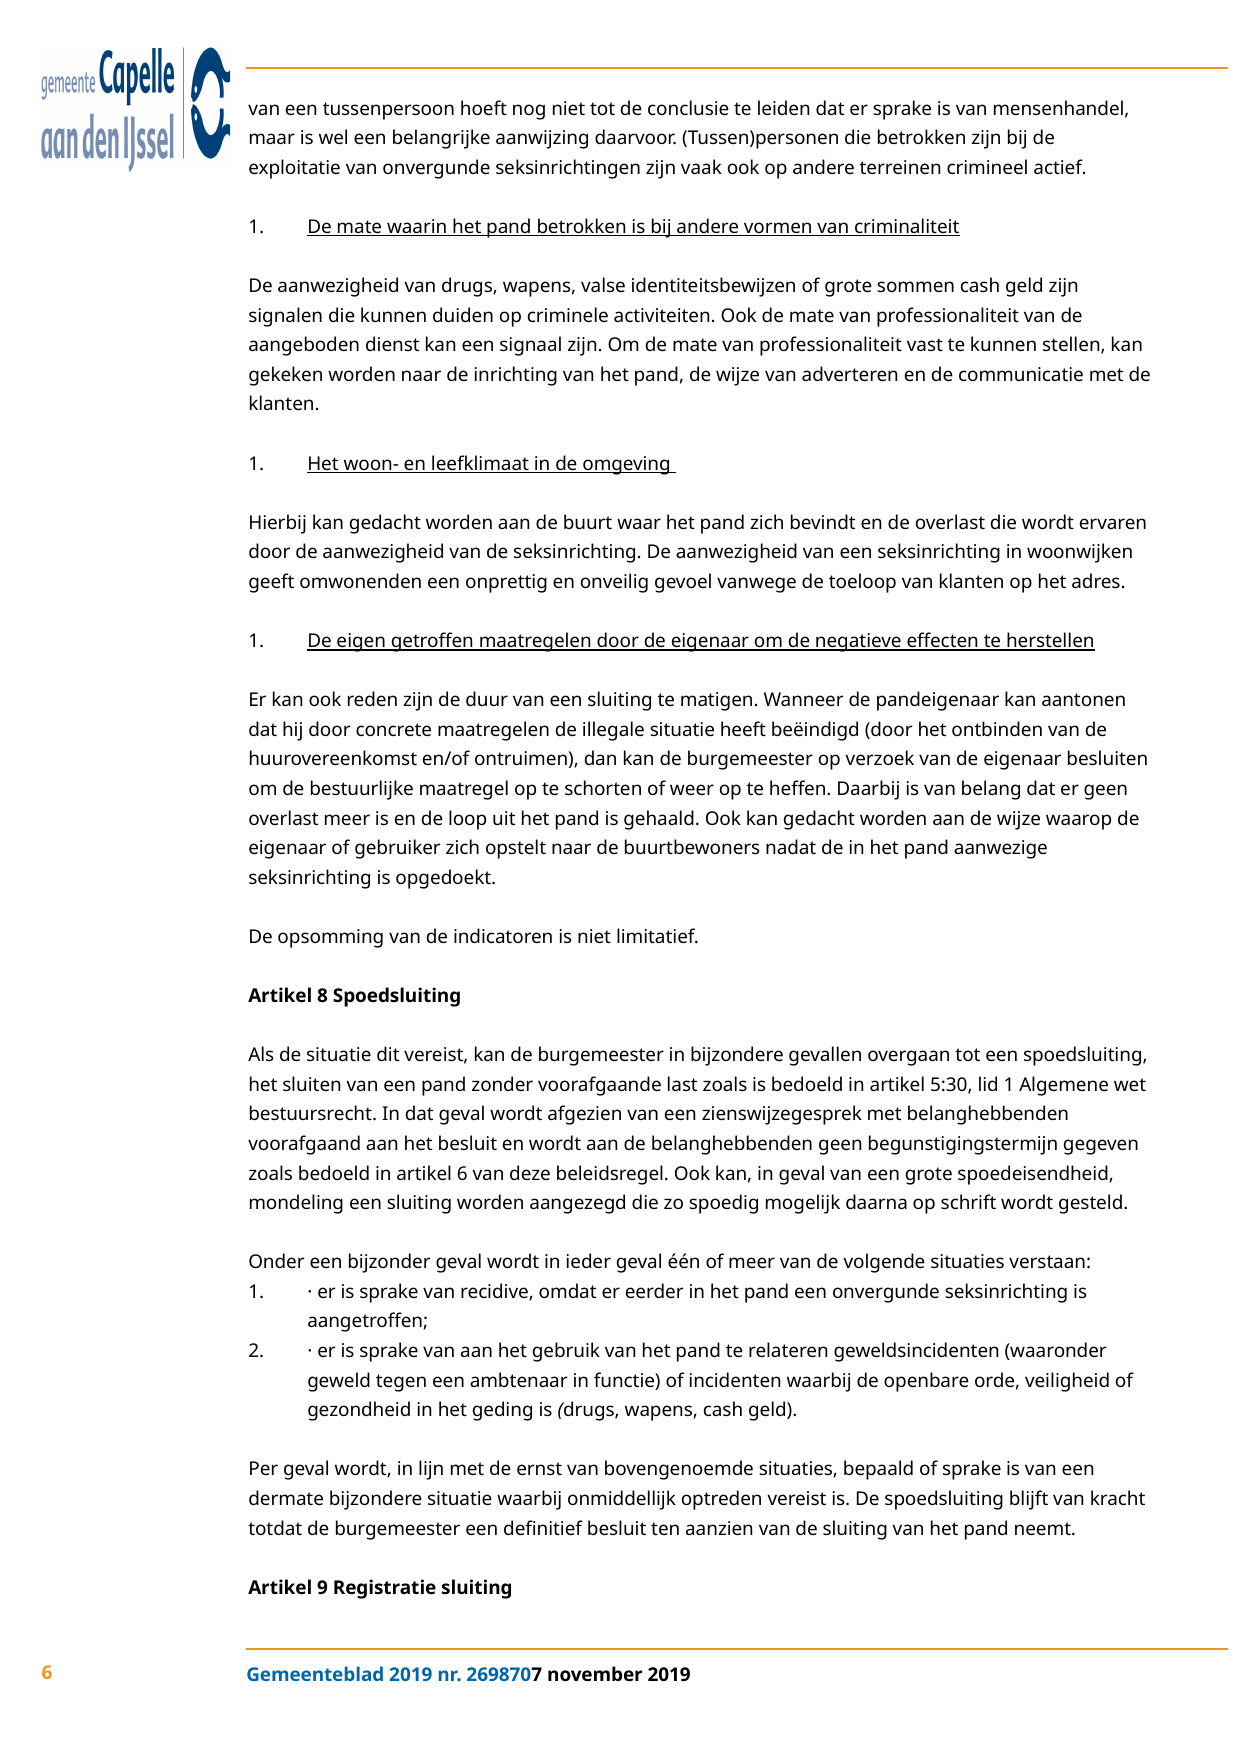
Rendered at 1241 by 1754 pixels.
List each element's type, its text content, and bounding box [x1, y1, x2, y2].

list De mate waarin het pand betrokken is bij andere vormen van criminaliteit [248, 213, 1152, 239]
text Per geval wordt, in lijn met de ernst van bovengenoemde situaties, bepaald of sprake is van een dermate bijzondere situatie waarbij onmiddellijk optreden vereist is. De spoedsluiting blijft van kracht totdat de burgemeester een definitief besluit ten aanzien van de sluiting van het pand neemt. [248, 1456, 1152, 1541]
text De aanwezigheid van drugs, wapens, valse identiteitsbewijzen of grote sommen cash geld zijn signalen die kunnen duiden op criminele activiteiten. Ook de mate van professionaliteit van de aangeboden dienst kan een signaal zijn. Om de mate van professionaliteit vast te kunnen stellen, kan gekeken worden naar de inrichting van het pand, de wijze van adverteren en de communicatie met de klanten. [248, 272, 1152, 416]
list · er is sprake van aan het gebruik van het pand te relateren geweldsincidenten (waaronder geweld tegen een ambtenaar in functie) of incidenten waarbij de openbare orde, veiligheid of gezondheid in het geding is (drugs, wapens, cash geld). [248, 1337, 1152, 1422]
text Als de situatie dit vereist, kan de burgemeester in bijzondere gevallen overgaan tot een spoedsluiting, het sluiten van een pand zonder voorafgaande last zoals is bedoeld in artikel 5:30, lid 1 Algemene wet bestuursrecht. In dat geval wordt afgezien van een zienswijzegesprek met belanghebbenden voorafgaand aan het besluit en wordt aan de belanghebbenden geen begunstigingstermijn gegeven zoals bedoeld in artikel 6 van deze beleidsregel. Ook kan, in geval van een grote spoedeisendheid, mondeling een sluiting worden aangezegd die zo spoedig mogelijk daarna op schrift wordt gesteld. [248, 1041, 1152, 1215]
text van een tussenpersoon hoeft nog niet tot de conclusie te leiden dat er sprake is van mensenhandel, maar is wel een belangrijke aanwijzing daarvoor. (Tussen)personen die betrokken zijn bij de exploitatie van onvergunde seksinrichtingen zijn vaak ook op andere terreinen crimineel actief. [248, 95, 1152, 180]
text Artikel 9 Registratie sluiting [248, 1574, 1152, 1600]
text Artikel 8 Spoedsluiting [248, 982, 1152, 1008]
list Het woon- en leefklimaat in de omgeving [248, 450, 1152, 476]
list · er is sprake van recidive, omdat er eerder in het pand een onvergunde seksinrichting is aangetroffen; [248, 1278, 1152, 1333]
picture [41, 47, 231, 172]
text Hierbij kan gedacht worden aan de buurt waar het pand zich bevindt en de overlast die wordt ervaren door de aanwezigheid van de seksinrichting. De aanwezigheid van een seksinrichting in woonwijken geeft omwonenden een onprettig en onveilig gevoel vanwege de toeloop van klanten op het adres. [248, 509, 1152, 594]
list De eigen getroffen maatregelen door de eigenaar om de negatieve effecten te herstellen [248, 627, 1152, 653]
text De opsomming van de indicatoren is niet limitatief. [248, 923, 1152, 949]
text Onder een bijzonder geval wordt in ieder geval één of meer van de volgende situaties verstaan: [248, 1248, 1152, 1274]
text Er kan ook reden zijn de duur van een sluiting te matigen. Wanneer de pandeigenaar kan aantonen dat hij door concrete maatregelen de illegale situatie heeft beëindigd (door het ontbinden van de huurovereenkomst en/of ontruimen), dan kan de burgemeester op verzoek van de eigenaar besluiten om de bestuurlijke maatregel op te schorten of weer op te heffen. Daarbij is van belang dat er geen overlast meer is en de loop uit het pand is gehaald. Ook kan gedacht worden aan de wijze waarop de eigenaar of gebruiker zich opstelt naar de buurtbewoners nadat de in het pand aanwezige seksinrichting is opgedoekt. [248, 686, 1152, 890]
